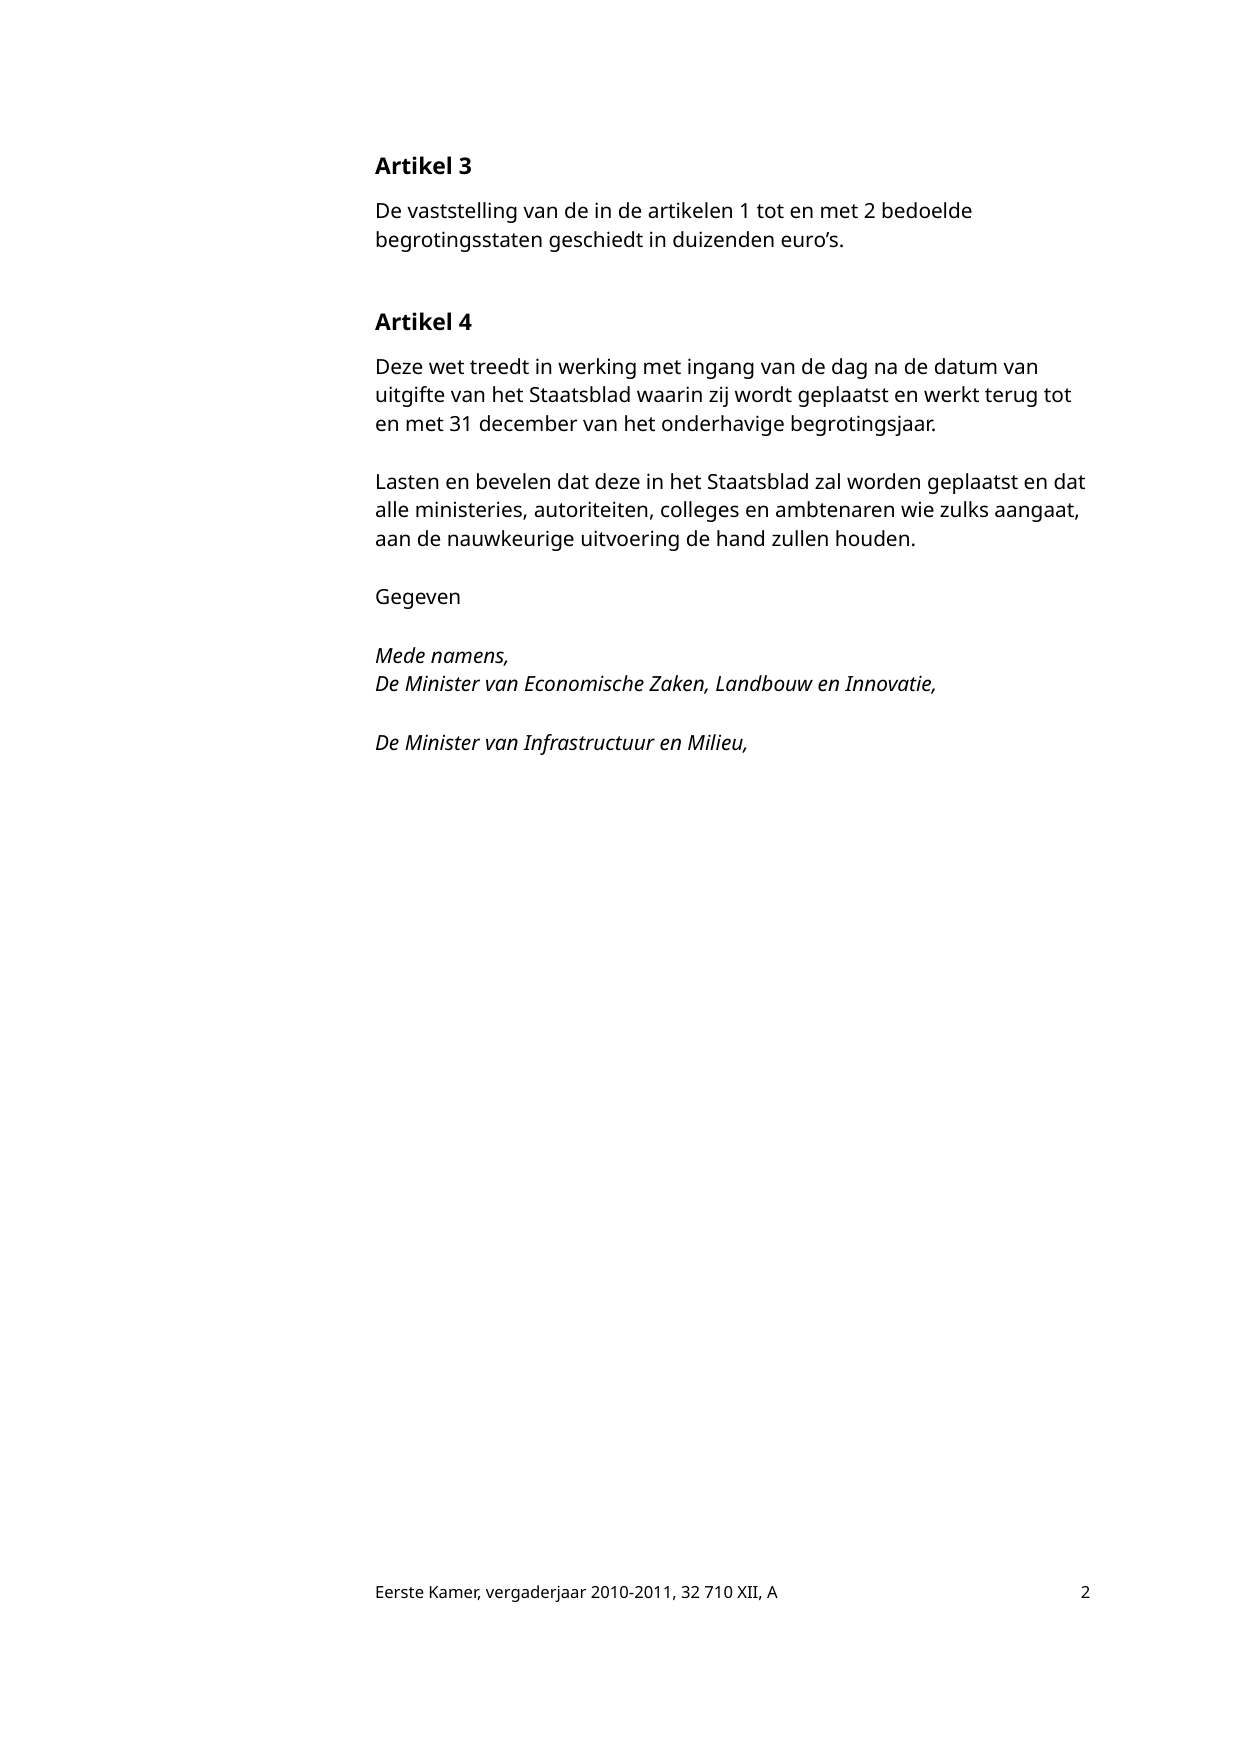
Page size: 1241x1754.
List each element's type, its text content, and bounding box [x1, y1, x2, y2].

text De vaststelling van de in de artikelen 1 tot en met 2 bedoelde begrotingsstaten geschiedt in duizenden euro’s. [375, 196, 1090, 253]
subtitle Artikel 4 [375, 306, 1090, 337]
text Lasten en bevelen dat deze in het Staatsblad zal worden geplaatst en dat alle ministeries, autoriteiten, colleges en ambtenaren wie zulks aangaat, aan de nauwkeurige uitvoering de hand zullen houden. [375, 467, 1090, 552]
text De Minister van Economische Zaken, Landbouw en Innovatie, [375, 669, 1090, 698]
text Gegeven [375, 582, 1090, 611]
text Deze wet treedt in werking met ingang van de dag na de datum van uitgifte van het Staatsblad waarin zij wordt geplaatst en werkt terug tot en met 31 december van het onderhavige begrotingsjaar. [375, 352, 1090, 437]
subtitle Artikel 3 [375, 150, 1090, 181]
text Mede namens, [375, 641, 1090, 669]
text De Minister van Infrastructuur en Milieu, [375, 728, 1090, 756]
